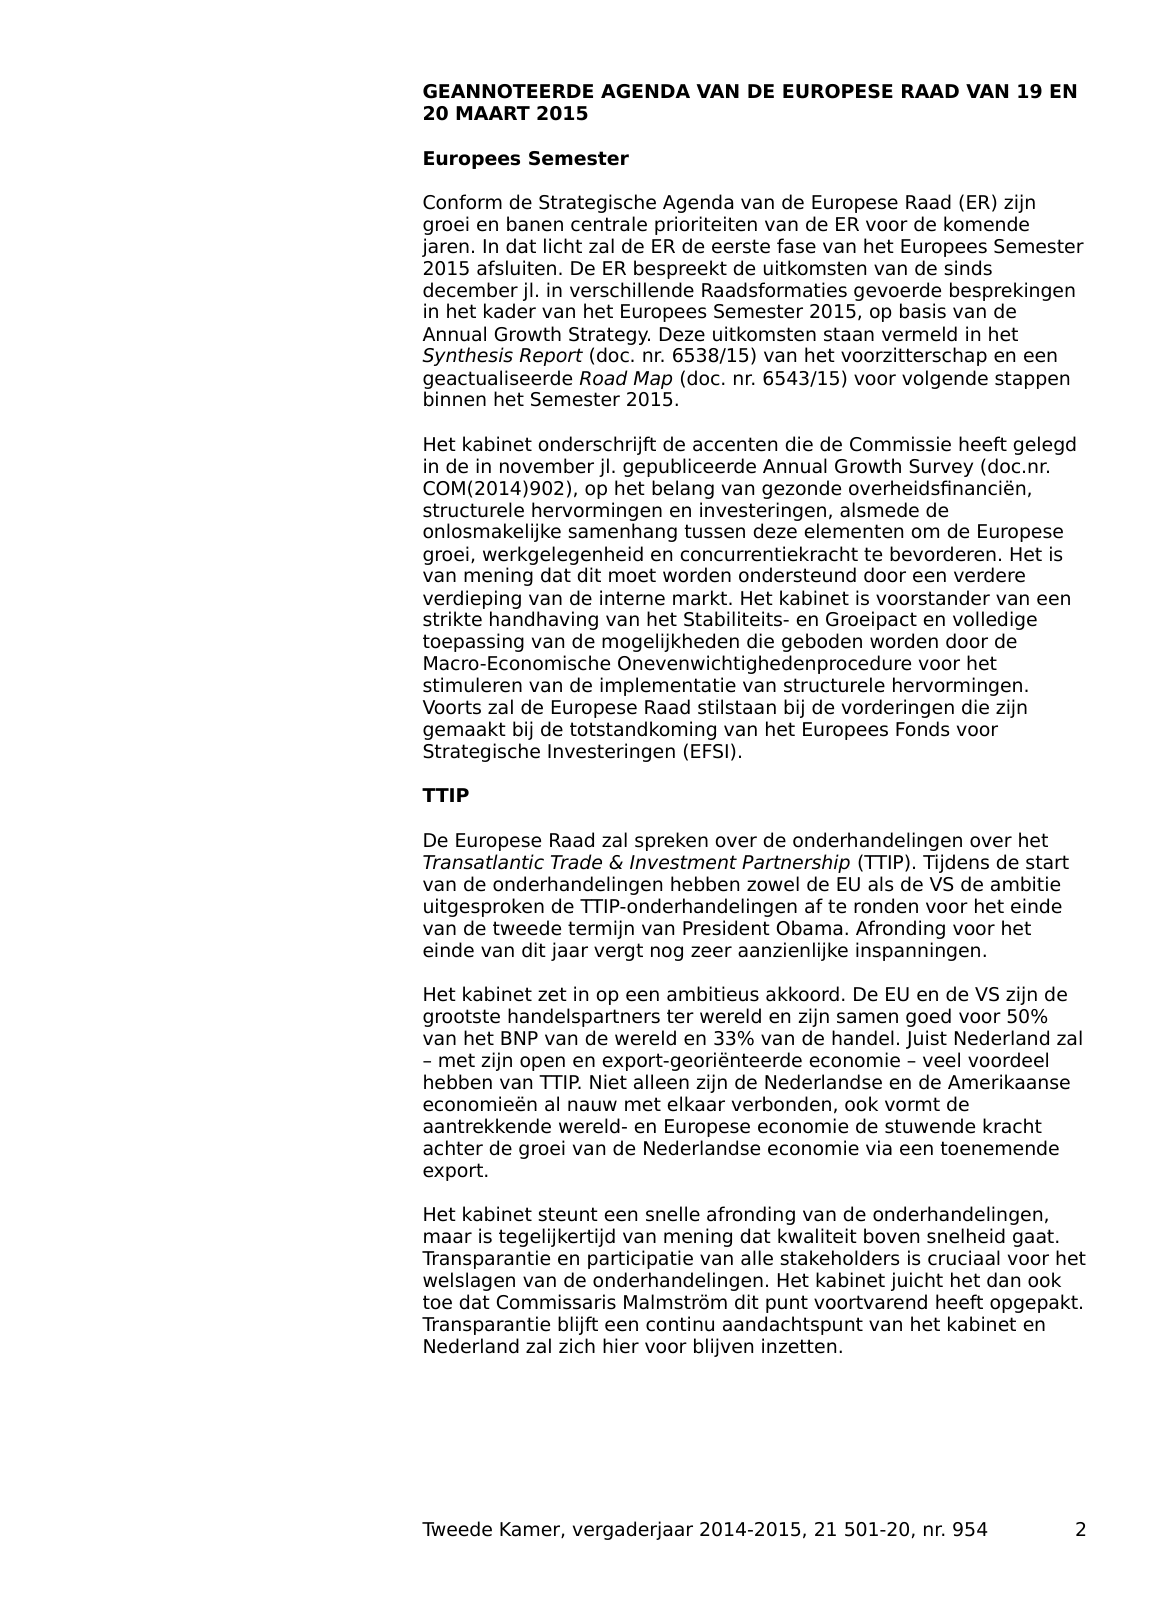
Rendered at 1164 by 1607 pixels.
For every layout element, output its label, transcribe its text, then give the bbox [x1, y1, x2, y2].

subtitle TTIP [422, 785, 1087, 807]
text Conform de Strategische Agenda van de Europese Raad (ER) zijn groei en banen centrale prioriteiten van de ER voor de komende jaren. In dat licht zal de ER de eerste fase van het Europees Semester 2015 afsluiten. De ER bespreekt de uitkomsten van de sinds december jl. in verschillende Raadsformaties gevoerde besprekingen in het kader van het Europees Semester 2015, op basis van de Annual Growth Strategy. Deze uitkomsten staan vermeld in het Synthesis Report (doc. nr. 6538/15) van het voorzitterschap en een geactualiseerde Road Map (doc. nr. 6543/15) voor volgende stappen binnen het Semester 2015. [422, 192, 1087, 411]
subtitle GEANNOTEERDE AGENDA VAN DE EUROPESE RAAD VAN 19 EN 20 MAART 2015 [422, 81, 1087, 125]
subtitle Europees Semester [422, 147, 1087, 169]
text Het kabinet steunt een snelle afronding van de onderhandelingen, maar is tegelijkertijd van mening dat kwaliteit boven snelheid gaat. Transparantie en participatie van alle stakeholders is cruciaal voor het welslagen van de onderhandelingen. Het kabinet juicht het dan ook toe dat Commissaris Malmström dit punt voortvarend heeft opgepakt. Transparantie blijft een continu aandachtspunt van het kabinet en Nederland zal zich hier voor blijven inzetten. [422, 1204, 1087, 1357]
text De Europese Raad zal spreken over de onderhandelingen over het Transatlantic Trade & Investment Partnership (TTIP). Tijdens de start van de onderhandelingen hebben zowel de EU als de VS de ambitie uitgesproken de TTIP-onderhandelingen af te ronden voor het einde van de tweede termijn van President Obama. Afronding voor het einde van dit jaar vergt nog zeer aanzienlijke inspanningen. [422, 829, 1087, 961]
text Het kabinet onderschrijft de accenten die de Commissie heeft gelegd in de in november jl. gepubliceerde Annual Growth Survey (doc.nr. COM(2014)902), op het belang van gezonde overheidsfinanciën, structurele hervormingen en investeringen, alsmede de onlosmakelijke samenhang tussen deze elementen om de Europese groei, werkgelegenheid en concurrentiekracht te bevorderen. Het is van mening dat dit moet worden ondersteund door een verdere verdieping van de interne markt. Het kabinet is voorstander van een strikte handhaving van het Stabiliteits- en Groeipact en volledige toepassing van de mogelijkheden die geboden worden door de Macro-Economische Onevenwichtighedenprocedure voor het stimuleren van de implementatie van structurele hervormingen. Voorts zal de Europese Raad stilstaan bij de vorderingen die zijn gemaakt bij de totstandkoming van het Europees Fonds voor Strategische Investeringen (EFSI). [422, 433, 1087, 763]
text Het kabinet zet in op een ambitieus akkoord. De EU en de VS zijn de grootste handelspartners ter wereld en zijn samen goed voor 50% van het BNP van de wereld en 33% van de handel. Juist Nederland zal – met zijn open en export-georiënteerde economie – veel voordeel hebben van TTIP. Niet alleen zijn de Nederlandse en de Amerikaanse economieën al nauw met elkaar verbonden, ook vormt de aantrekkende wereld- en Europese economie de stuwende kracht achter de groei van de Nederlandse economie via een toenemende export. [422, 984, 1087, 1181]
